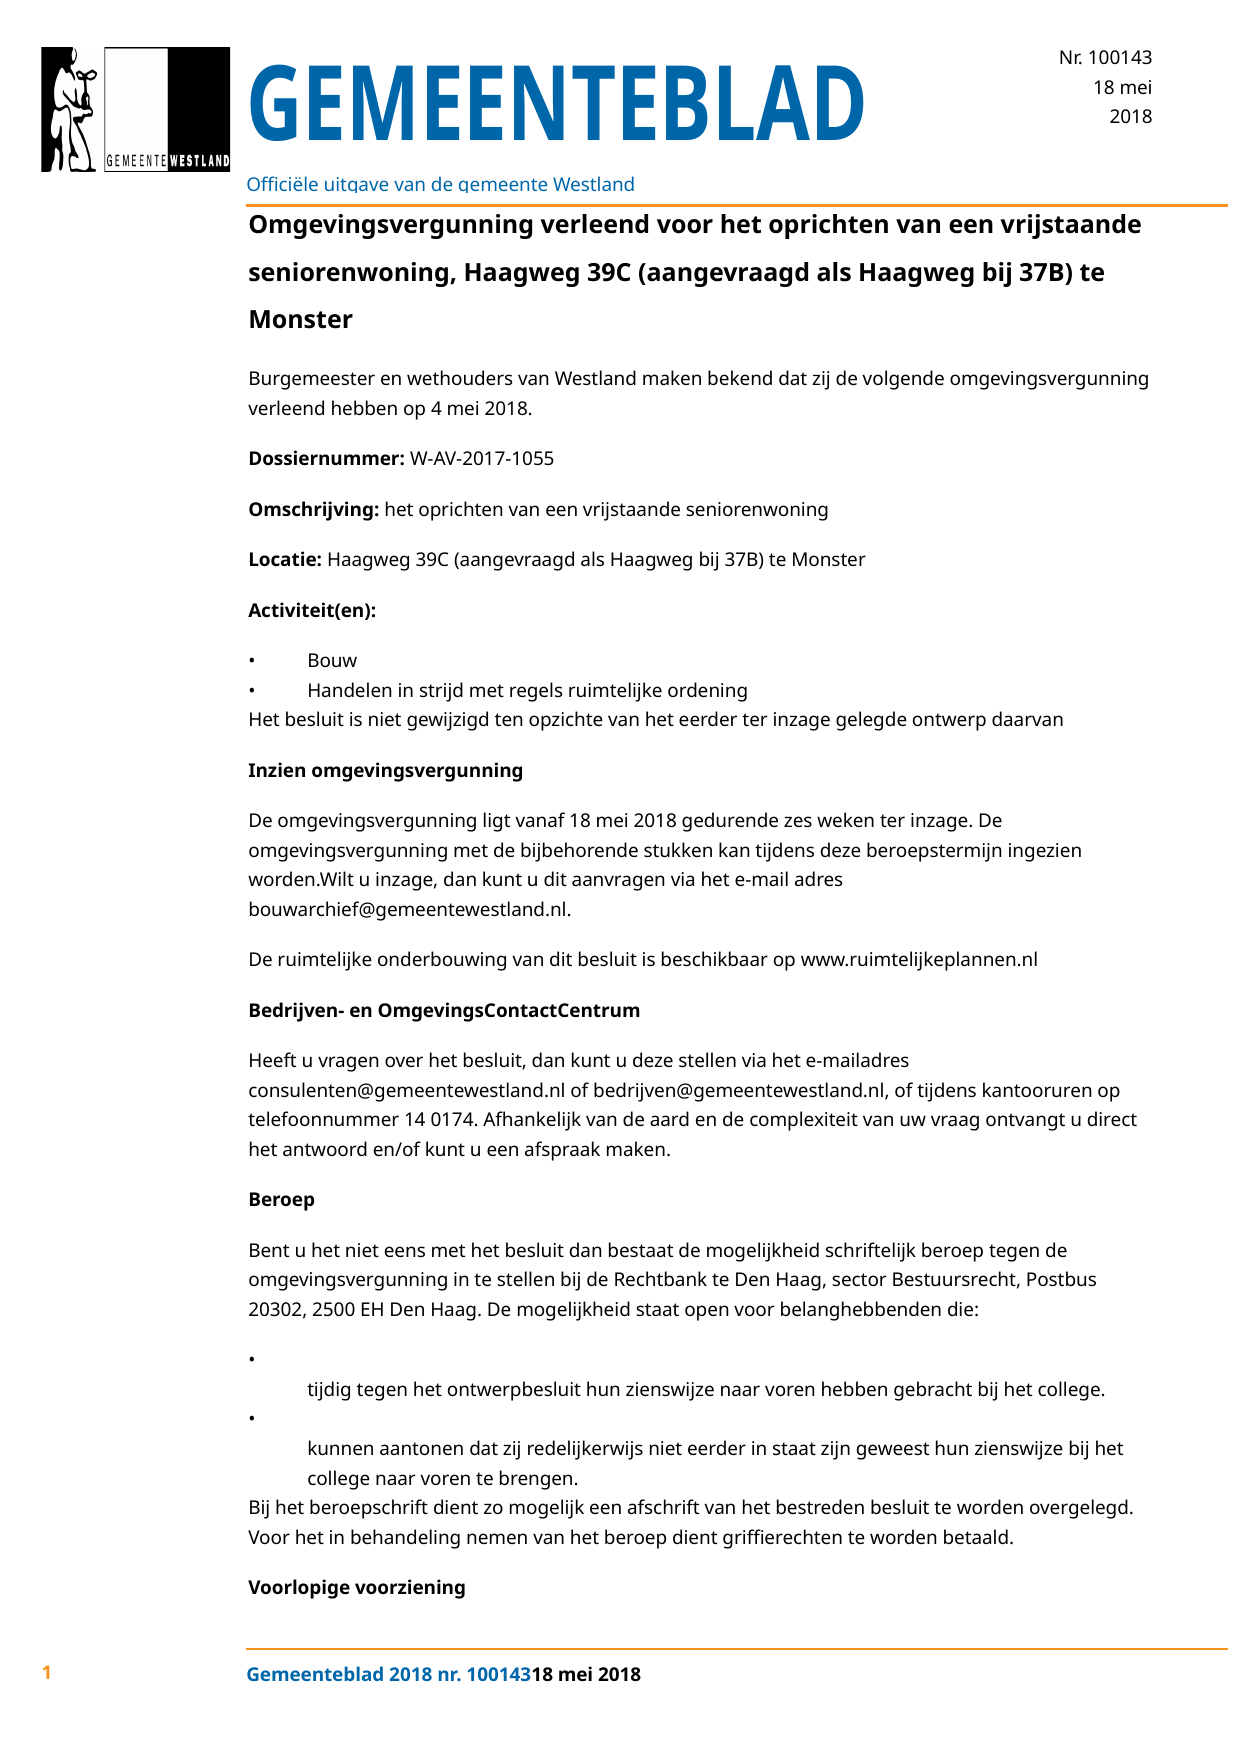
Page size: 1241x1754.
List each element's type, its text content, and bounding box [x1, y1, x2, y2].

list kunnen aantonen dat zij redelijkerwijs niet eerder in staat zijn geweest hun zienswijze bij het college naar voren te brengen. [248, 1435, 1152, 1490]
text De omgevingsvergunning ligt vanaf 18 mei 2018 gedurende zes weken ter inzage. De omgevingsvergunning met de bijbehorende stukken kan tijdens deze beroepstermijn ingezien worden.Wilt u inzage, dan kunt u dit aanvragen via het e-mail adres bouwarchief@gemeentewestland.nl. [248, 807, 1152, 922]
text Inzien omgevingsvergunning [248, 757, 1152, 782]
text Dossiernummer: W-AV-2017-1055 [248, 446, 1152, 471]
text Bedrijven- en OmgevingsContactCentrum [248, 997, 1152, 1022]
list Handelen in strijd met regels ruimtelijke ordening [248, 677, 1152, 702]
list Bouw [248, 647, 1152, 673]
text Activiteit(en): [248, 597, 1152, 622]
text Bij het beroepschrift dient zo mogelijk een afschrift van het bestreden besluit te worden overgelegd. Voor het in behandeling nemen van het beroep dient griffierechten te worden betaald. [248, 1494, 1152, 1549]
text Burgemeester en wethouders van Westland maken bekend dat zij de volgende omgevingsvergunning verleend hebben op 4 mei 2018. [248, 366, 1152, 421]
text Omschrijving: het oprichten van een vrijstaande seniorenwoning [248, 496, 1152, 522]
text Voorlopige voorziening [248, 1574, 1152, 1600]
text Beroep [248, 1186, 1152, 1212]
text Heeft u vragen over het besluit, dan kunt u deze stellen via het e-mailadres consulenten@gemeentewestland.nl of bedrijven@gemeentewestland.nl, of tijdens kantooruren op telefoonnummer 14 0174. Afhankelijk van de aard en de complexiteit van uw vraag ontvangt u direct het antwoord en/of kunt u een afspraak maken. [248, 1047, 1152, 1162]
text Bent u het niet eens met het besluit dan bestaat de mogelijkheid schriftelijk beroep tegen de omgevingsvergunning in te stellen bij de Rechtbank te Den Haag, sector Bestuursrecht, Postbus 20302, 2500 EH Den Haag. De mogelijkheid staat open voor belanghebbenden die: [248, 1237, 1152, 1322]
picture [41, 47, 231, 172]
text De ruimtelijke onderbouwing van dit besluit is beschikbaar op www.ruimtelijkeplannen.nl [248, 946, 1152, 972]
text Het besluit is niet gewijzigd ten opzichte van het eerder ter inzage gelegde ontwerp daarvan [248, 706, 1152, 732]
text Locatie: Haagweg 39C (aangevraagd als Haagweg bij 37B) te Monster [248, 546, 1152, 572]
list tijdig tegen het ontwerpbesluit hun zienswijze naar voren hebben gebracht bij het college. [248, 1376, 1152, 1402]
text Omgevingsvergunning verleend voor het oprichten van een vrijstaande seniorenwoning, Haagweg 39C (aangevraagd als Haagweg bij 37B) te Monster [248, 207, 1152, 336]
